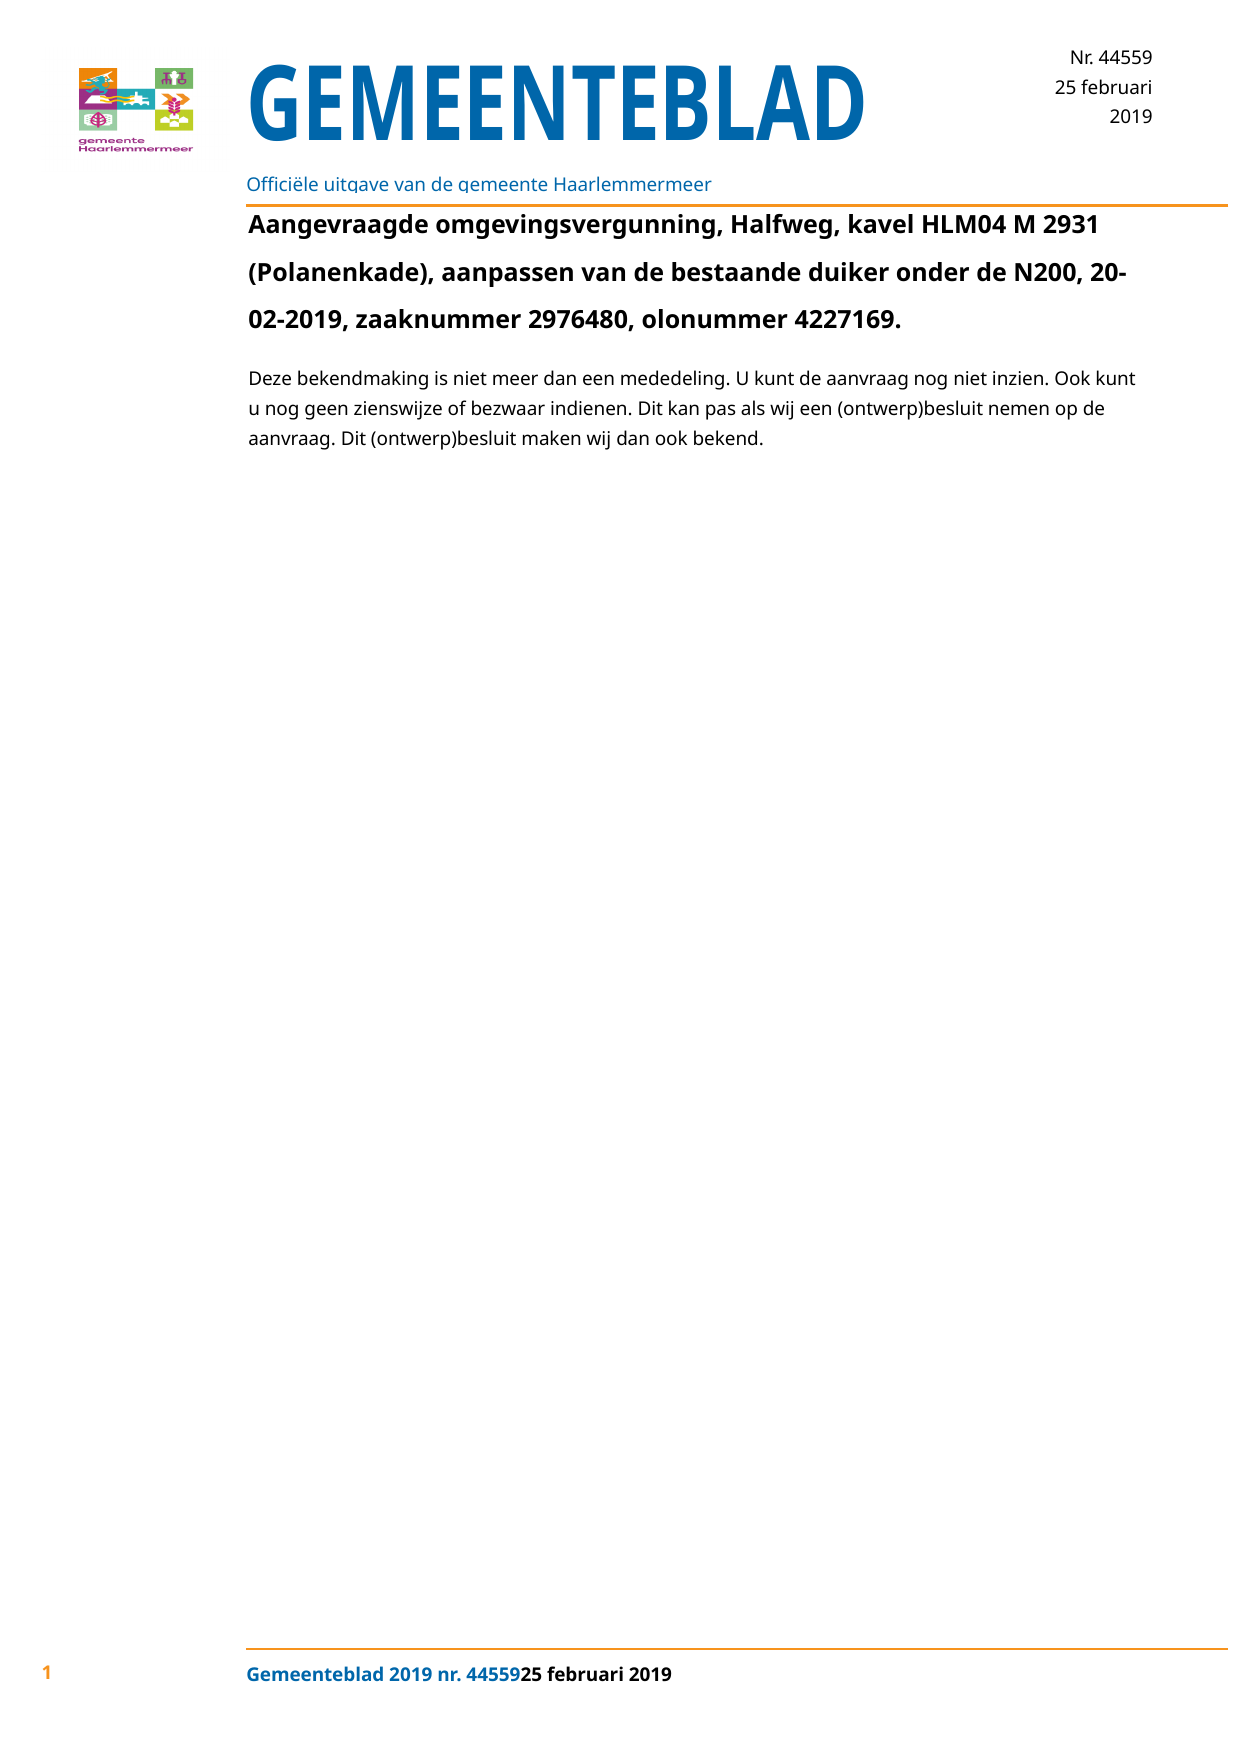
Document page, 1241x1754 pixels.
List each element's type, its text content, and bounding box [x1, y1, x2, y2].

text Aangevraagde omgevingsvergunning, Halfweg, kavel HLM04 M 2931 (Polanenkade), aanpassen van de bestaande duiker onder de N200, 20-02-2019, zaaknummer 2976480, olonummer 4227169. [248, 207, 1152, 336]
text Deze bekendmaking is niet meer dan een mededeling. U kunt de aanvraag nog niet inzien. Ook kunt u nog geen zienswijze of bezwaar indienen. Dit kan pas als wij een (ontwerp)besluit nemen op de aanvraag. Dit (ontwerp)besluit maken wij dan ook bekend. [248, 366, 1152, 450]
picture [41, 47, 231, 172]
